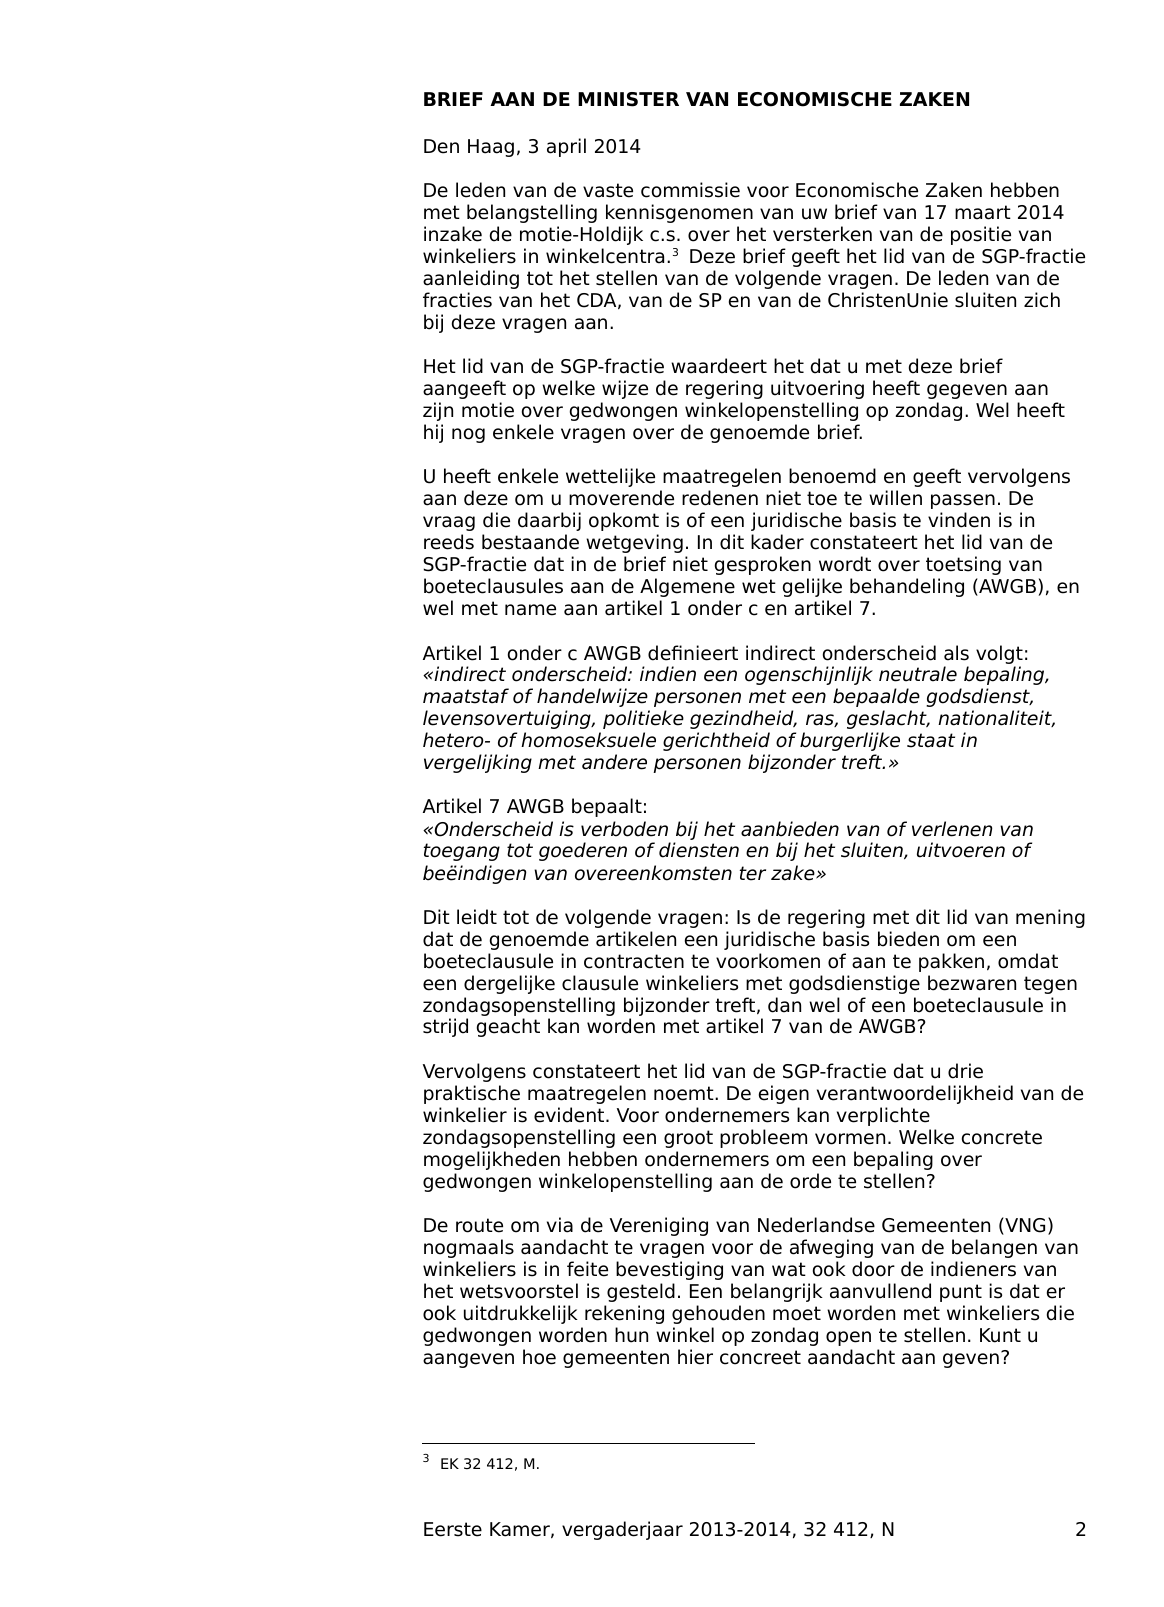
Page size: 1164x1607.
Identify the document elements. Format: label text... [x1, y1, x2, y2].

text Dit leidt tot de volgende vragen: Is de regering met dit lid van mening dat de genoemde artikelen een juridische basis bieden om een boeteclausule in contracten te voorkomen of aan te pakken, omdat een dergelijke clausule winkeliers met godsdienstige bezwaren tegen zondagsopenstelling bijzonder treft, dan wel of een boeteclausule in strijd geacht kan worden met artikel 7 van de AWGB? [422, 907, 1087, 1038]
subtitle BRIEF AAN DE MINISTER VAN ECONOMISCHE ZAKEN [422, 89, 1087, 111]
text Vervolgens constateert het lid van de SGP-fractie dat u drie praktische maatregelen noemt. De eigen verantwoordelijkheid van de winkelier is evident. Voor ondernemers kan verplichte zondagsopenstelling een groot probleem vormen. Welke concrete mogelijkheden hebben ondernemers om een bepaling over gedwongen winkelopenstelling aan de orde te stellen? [422, 1061, 1087, 1192]
text De route om via de Vereniging van Nederlandse Gemeenten (VNG) nogmaals aandacht te vragen voor de afweging van de belangen van winkeliers is in feite bevestiging van wat ook door de indieners van het wetsvoorstel is gesteld. Een belangrijk aanvullend punt is dat er ook uitdrukkelijk rekening gehouden moet worden met winkeliers die gedwongen worden hun winkel op zondag open te stellen. Kunt u aangeven hoe gemeenten hier concreet aandacht aan geven? [422, 1215, 1087, 1368]
text Het lid van de SGP-fractie waardeert het dat u met deze brief aangeeft op welke wijze de regering uitvoering heeft gegeven aan zijn motie over gedwongen winkelopenstelling op zondag. Wel heeft hij nog enkele vragen over de genoemde brief. [422, 356, 1087, 444]
text «Onderscheid is verboden bij het aanbieden van of verlenen van toegang tot goederen of diensten en bij het sluiten, uitvoeren of beëindigen van overeenkomsten ter zake» [422, 818, 1087, 884]
text De leden van de vaste commissie voor Economische Zaken hebben met belangstelling kennisgenomen van uw brief van 17 maart 2014 inzake de motie-Holdijk c.s. over het versterken van de positie van winkeliers in winkelcentra. Deze brief geeft het lid van de SGP-fractie aanleiding tot het stellen van de volgende vragen. De leden van de fracties van het CDA, van de SP en van de ChristenUnie sluiten zich bij deze vragen aan. [422, 180, 1087, 334]
text Artikel 7 AWGB bepaalt: [422, 796, 1087, 818]
text «indirect onderscheid: indien een ogenschijnlijk neutrale bepaling, maatstaf of handelwijze personen met een bepaalde godsdienst, levensovertuiging, politieke gezindheid, ras, geslacht, nationaliteit, hetero- of homoseksuele gerichtheid of burgerlijke staat in vergelijking met andere personen bijzonder treft.» [422, 664, 1087, 774]
text U heeft enkele wettelijke maatregelen benoemd en geeft vervolgens aan deze om u moverende redenen niet toe te willen passen. De vraag die daarbij opkomt is of een juridische basis te vinden is in reeds bestaande wetgeving. In dit kader constateert het lid van de SGP-fractie dat in de brief niet gesproken wordt over toetsing van boeteclausules aan de Algemene wet gelijke behandeling (AWGB), en wel met name aan artikel 1 onder c en artikel 7. [422, 466, 1087, 620]
text EK 32 412, M. [422, 1452, 1087, 1474]
text Artikel 1 onder c AWGB definieert indirect onderscheid als volgt: [422, 642, 1087, 664]
text Den Haag, 3 april 2014 [422, 136, 1087, 158]
